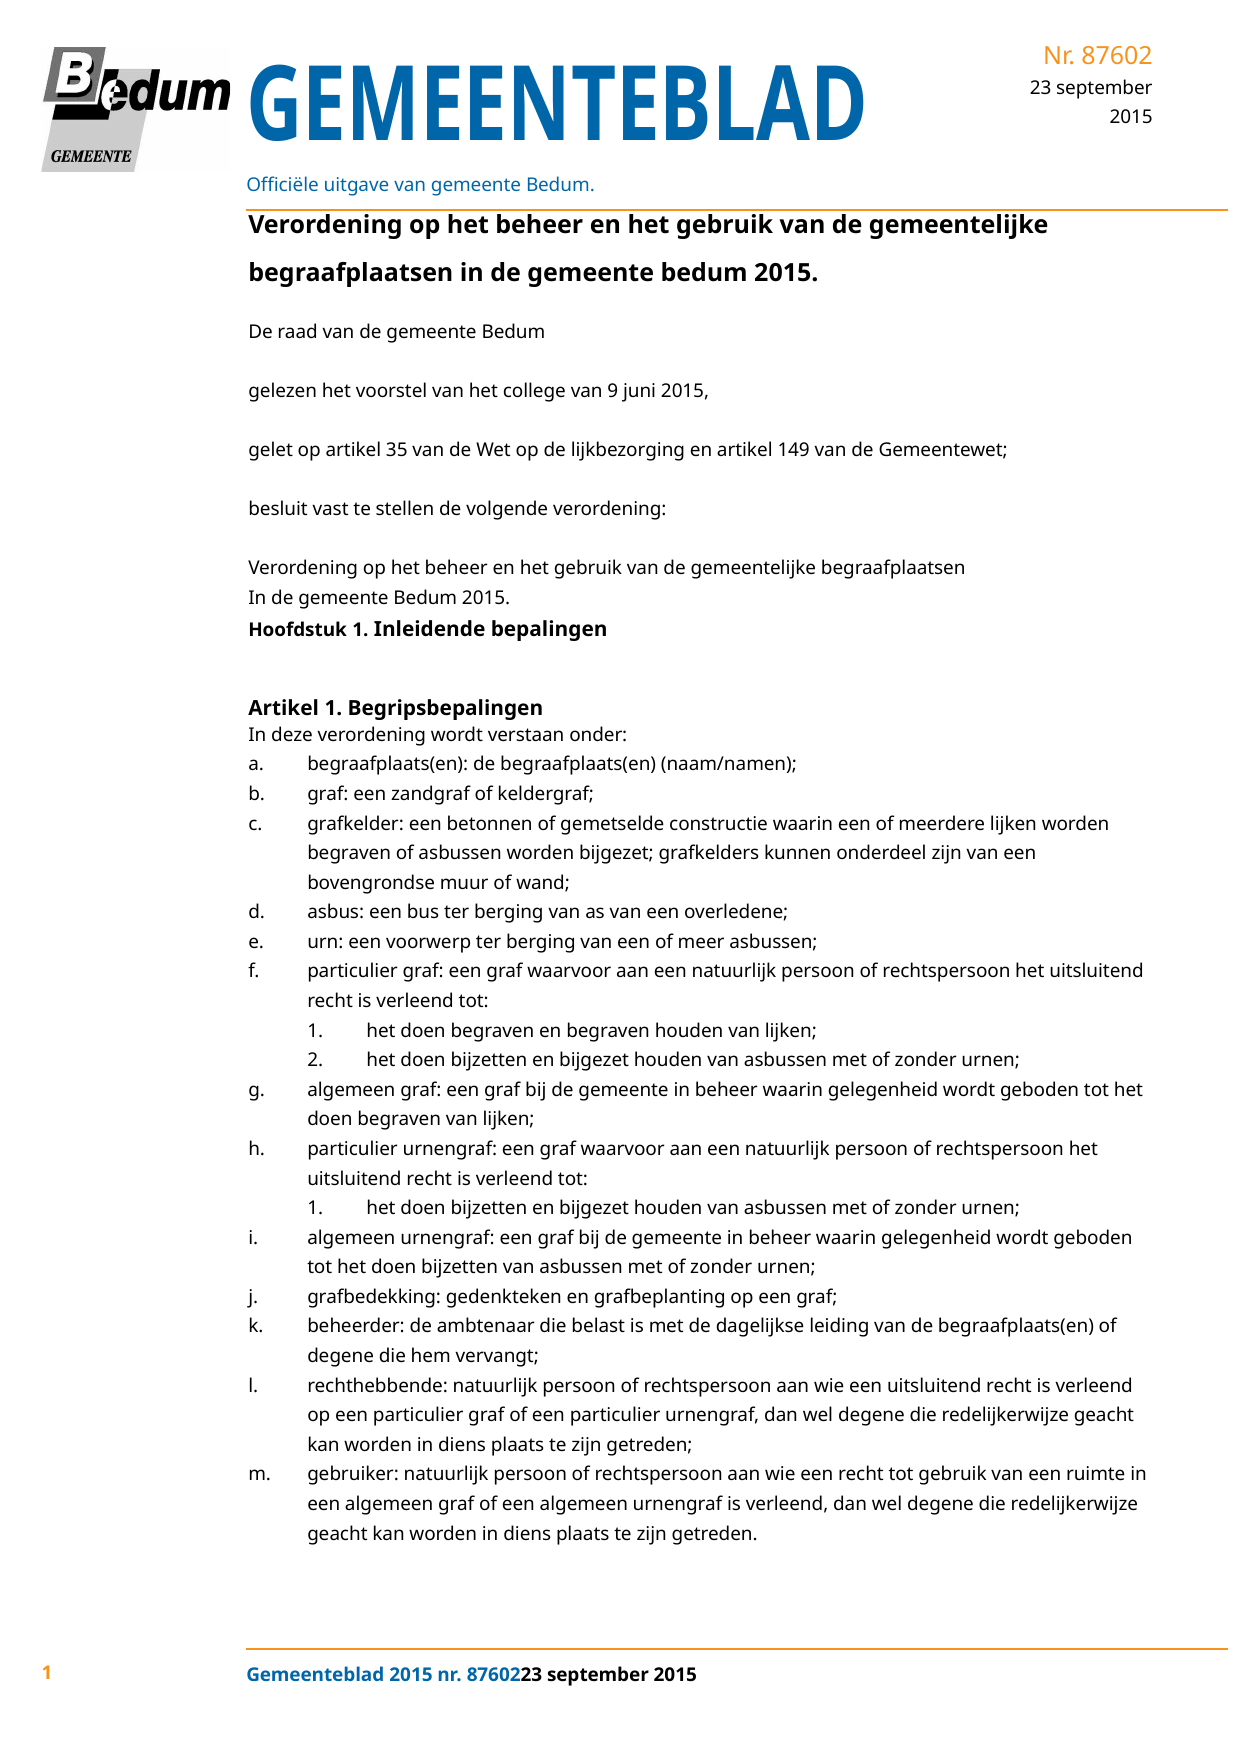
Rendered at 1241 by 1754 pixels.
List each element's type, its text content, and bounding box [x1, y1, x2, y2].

list het doen bijzetten en bijgezet houden van asbussen met of zonder urnen; [307, 1194, 1152, 1220]
text De raad van de gemeente Bedum [248, 318, 1152, 344]
list algemeen graf: een graf bij de gemeente in beheer waarin gelegenheid wordt geboden tot het doen begraven van lijken; [248, 1076, 1152, 1131]
list particulier graf: een graf waarvoor aan een natuurlijk persoon of rechtspersoon het uitsluitend recht is verleend tot: [248, 958, 1152, 1013]
list rechthebbende: natuurlijk persoon of rechtspersoon aan wie een uitsluitend recht is verleend op een particulier graf of een particulier urnengraf, dan wel degene die redelijkerwijze geacht kan worden in diens plaats te zijn getreden; [248, 1372, 1152, 1457]
text Artikel 1. Begripsbepalingen [248, 693, 1152, 721]
list asbus: een bus ter berging van as van een overledene; [248, 898, 1152, 924]
list particulier urnengraf: een graf waarvoor aan een natuurlijk persoon of rechtspersoon het uitsluitend recht is verleend tot: [248, 1135, 1152, 1191]
text gelet op artikel 35 van de Wet op de lijkbezorging en artikel 149 van de Gemeentewet; [248, 436, 1152, 462]
list het doen bijzetten en bijgezet houden van asbussen met of zonder urnen; [307, 1046, 1152, 1072]
list beheerder: de ambtenaar die belast is met de dagelijkse leiding van de begraafplaats(en) of degene die hem vervangt; [248, 1313, 1152, 1368]
text besluit vast te stellen de volgende verordening: [248, 495, 1152, 521]
list gebruiker: natuurlijk persoon of rechtspersoon aan wie een recht tot gebruik van een ruimte in een algemeen graf of een algemeen urnengraf is verleend, dan wel degene die redelijkerwijze geacht kan worden in diens plaats te zijn getreden. [248, 1461, 1152, 1546]
picture [41, 47, 231, 172]
list graf: een zandgraf of keldergraf; [248, 780, 1152, 806]
list grafbedekking: gedenkteken en grafbeplanting op een graf; [248, 1283, 1152, 1309]
text In de gemeente Bedum 2015. [248, 584, 1152, 610]
text Hoofdstuk 1. Inleidende bepalingen [248, 614, 1152, 642]
list het doen begraven en begraven houden van lijken; [307, 1017, 1152, 1043]
text In deze verordening wordt verstaan onder: [248, 721, 1152, 747]
text Verordening op het beheer en het gebruik van de gemeentelijke begraafplaatsen in de gemeente bedum 2015. [248, 211, 1152, 288]
text gelezen het voorstel van het college van 9 juni 2015, [248, 377, 1152, 403]
list begraafplaats(en): de begraafplaats(en) (naam/namen); [248, 751, 1152, 776]
list algemeen urnengraf: een graf bij de gemeente in beheer waarin gelegenheid wordt geboden tot het doen bijzetten van asbussen met of zonder urnen; [248, 1224, 1152, 1279]
list urn: een voorwerp ter berging van een of meer asbussen; [248, 928, 1152, 954]
text Verordening op het beheer en het gebruik van de gemeentelijke begraafplaatsen [248, 554, 1152, 580]
list grafkelder: een betonnen of gemetselde constructie waarin een of meerdere lijken worden begraven of asbussen worden bijgezet; grafkelders kunnen onderdeel zijn van een bovengrondse muur of wand; [248, 810, 1152, 895]
